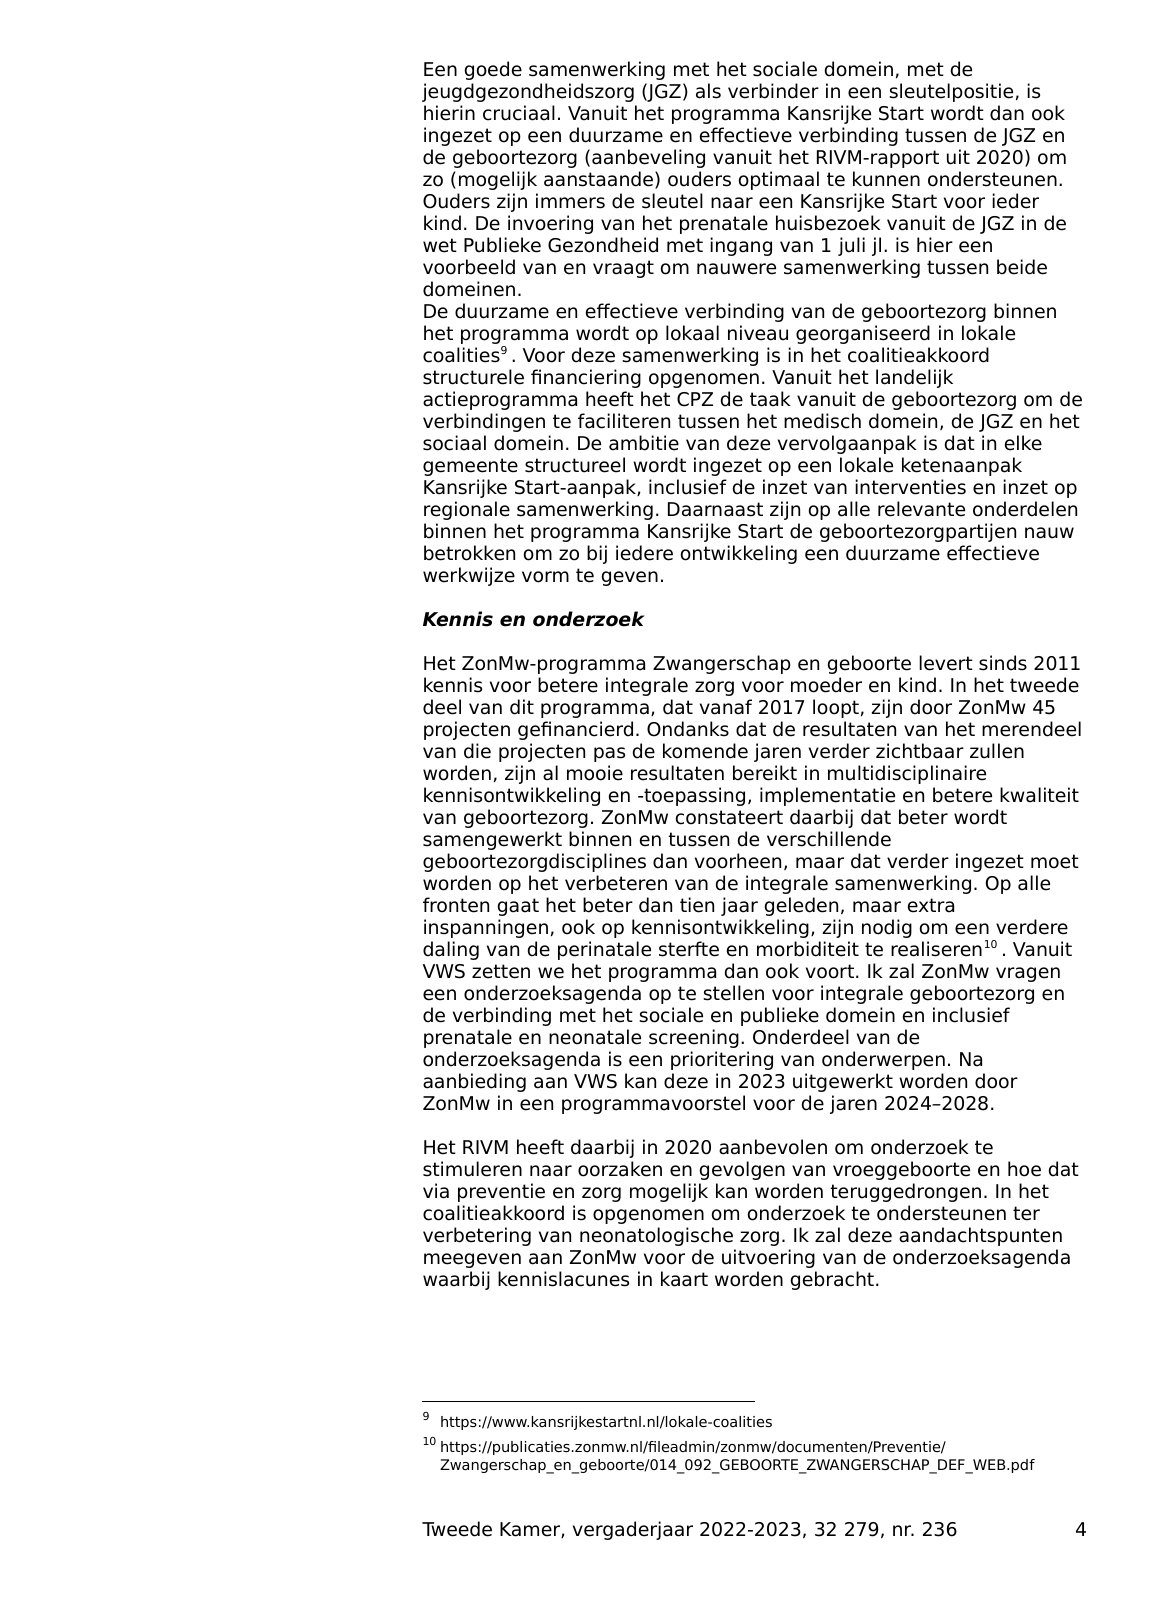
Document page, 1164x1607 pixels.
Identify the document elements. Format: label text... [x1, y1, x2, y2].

text https://publicaties.zonmw.nl/fileadmin/zonmw/documenten/Preventie/Zwangerschap_en_geboorte/014_092_GEBOORTE_ZWANGERSCHAP_DEF_WEB.pdf [422, 1435, 1087, 1474]
subtitle Kennis en onderzoek [422, 609, 1087, 631]
text Het RIVM heeft daarbij in 2020 aanbevolen om onderzoek te stimuleren naar oorzaken en gevolgen van vroeggeboorte en hoe dat via preventie en zorg mogelijk kan worden teruggedrongen. In het coalitieakkoord is opgenomen om onderzoek te ondersteunen ter verbetering van neonatologische zorg. Ik zal deze aandachtspunten meegeven aan ZonMw voor de uitvoering van de onderzoeksagenda waarbij kennislacunes in kaart worden gebracht. [422, 1137, 1087, 1291]
text https://www.kansrijkestartnl.nl/lokale-coalities [422, 1410, 1087, 1432]
text Een goede samenwerking met het sociale domein, met de jeugdgezondheidszorg (JGZ) als verbinder in een sleutelpositie, is hierin cruciaal. Vanuit het programma Kansrijke Start wordt dan ook ingezet op een duurzame en effectieve verbinding tussen de JGZ en de geboortezorg (aanbeveling vanuit het RIVM-rapport uit 2020) om zo (mogelijk aanstaande) ouders optimaal te kunnen ondersteunen. Ouders zijn immers de sleutel naar een Kansrijke Start voor ieder kind. De invoering van het prenatale huisbezoek vanuit de JGZ in de wet Publieke Gezondheid met ingang van 1 juli jl. is hier een voorbeeld van en vraagt om nauwere samenwerking tussen beide domeinen. [422, 59, 1087, 301]
text Het ZonMw-programma Zwangerschap en geboorte levert sinds 2011 kennis voor betere integrale zorg voor moeder en kind. In het tweede deel van dit programma, dat vanaf 2017 loopt, zijn door ZonMw 45 projecten gefinancierd. Ondanks dat de resultaten van het merendeel van die projecten pas de komende jaren verder zichtbaar zullen worden, zijn al mooie resultaten bereikt in multidisciplinaire kennisontwikkeling en -toepassing, implementatie en betere kwaliteit van geboortezorg. ZonMw constateert daarbij dat beter wordt samengewerkt binnen en tussen de verschillende geboortezorgdisciplines dan voorheen, maar dat verder ingezet moet worden op het verbeteren van de integrale samenwerking. Op alle fronten gaat het beter dan tien jaar geleden, maar extra inspanningen, ook op kennisontwikkeling, zijn nodig om een verdere daling van de perinatale sterfte en morbiditeit te realiseren. Vanuit VWS zetten we het programma dan ook voort. Ik zal ZonMw vragen een onderzoeksagenda op te stellen voor integrale geboortezorg en de verbinding met het sociale en publieke domein en inclusief prenatale en neonatale screening. Onderdeel van de onderzoeksagenda is een prioritering van onderwerpen. Na aanbieding aan VWS kan deze in 2023 uitgewerkt worden door ZonMw in een programmavoorstel voor de jaren 2024–2028. [422, 653, 1087, 1114]
text De duurzame en effectieve verbinding van de geboortezorg binnen het programma wordt op lokaal niveau georganiseerd in lokale coalities. Voor deze samenwerking is in het coalitieakkoord structurele financiering opgenomen. Vanuit het landelijk actieprogramma heeft het CPZ de taak vanuit de geboortezorg om de verbindingen te faciliteren tussen het medisch domein, de JGZ en het sociaal domein. De ambitie van deze vervolgaanpak is dat in elke gemeente structureel wordt ingezet op een lokale ketenaanpak Kansrijke Start-aanpak, inclusief de inzet van interventies en inzet op regionale samenwerking. Daarnaast zijn op alle relevante onderdelen binnen het programma Kansrijke Start de geboortezorgpartijen nauw betrokken om zo bij iedere ontwikkeling een duurzame effectieve werkwijze vorm te geven. [422, 301, 1087, 587]
